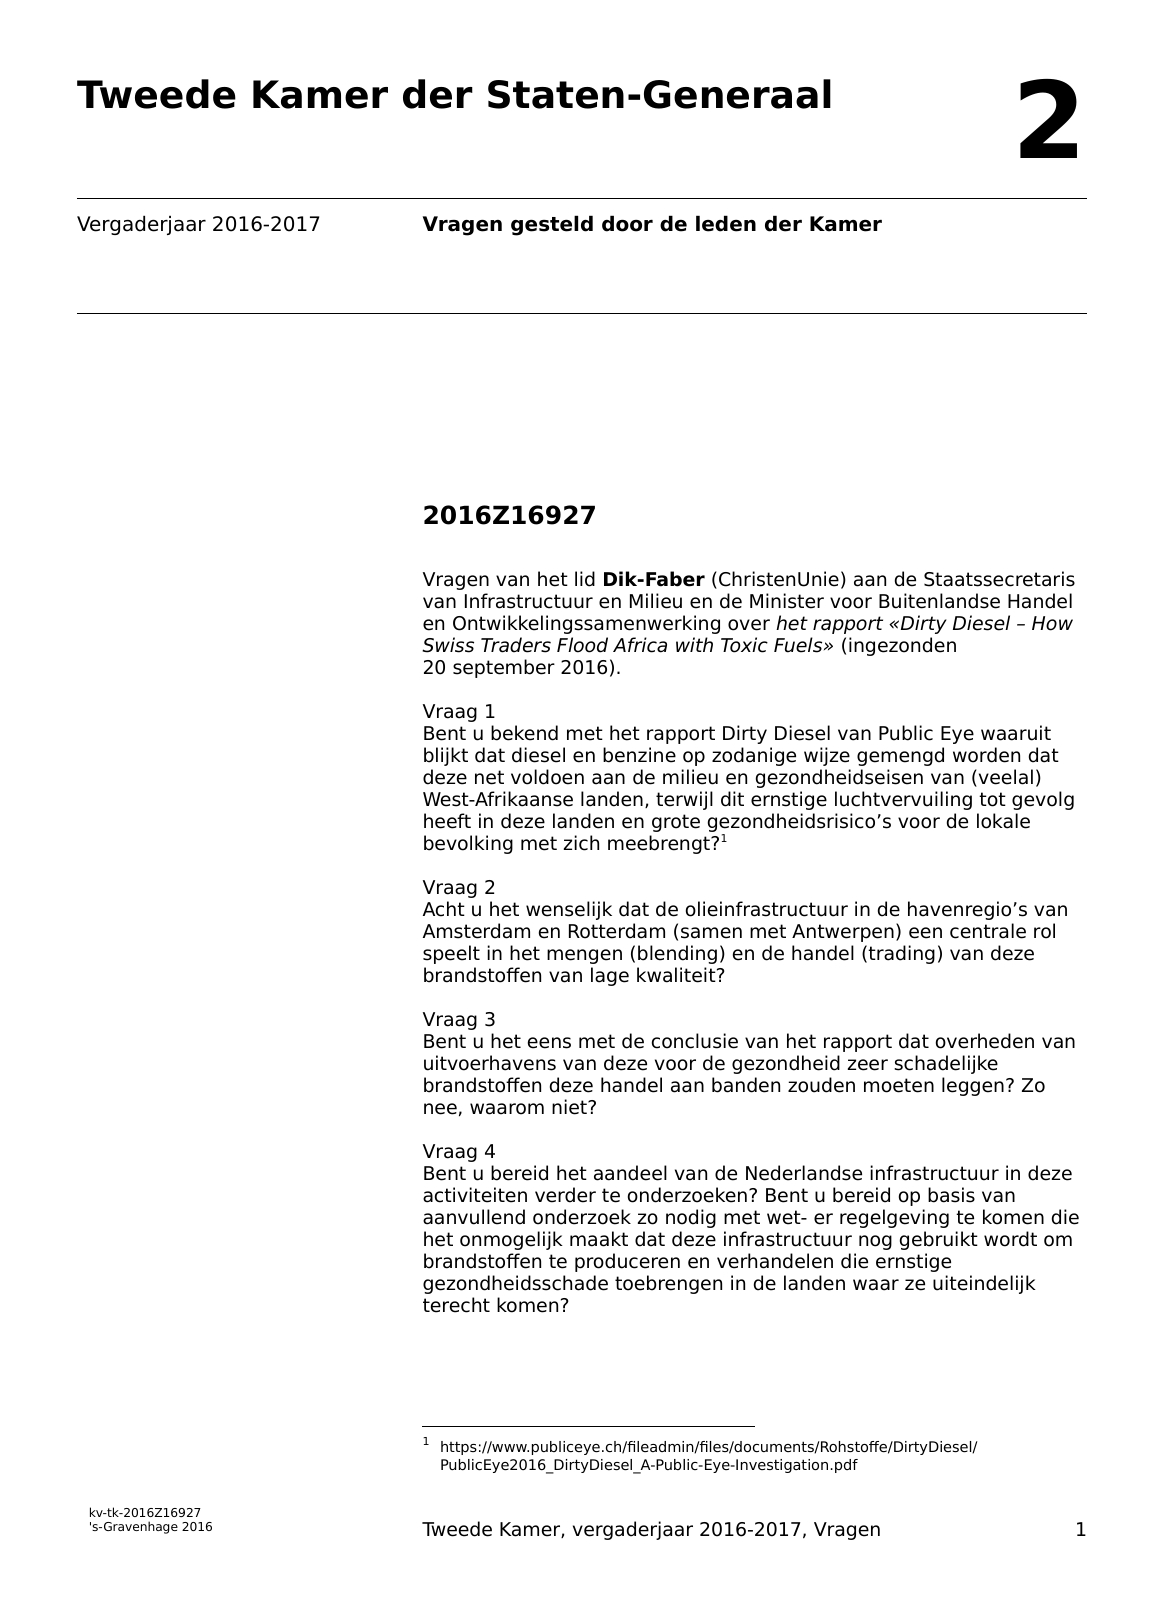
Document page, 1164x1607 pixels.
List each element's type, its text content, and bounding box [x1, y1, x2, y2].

text Vraag 2 [422, 877, 1087, 899]
text 2016Z16927 [422, 501, 1087, 531]
text Bent u het eens met de conclusie van het rapport dat overheden van uitvoerhavens van deze voor de gezondheid zeer schadelijke brandstoffen deze handel aan banden zouden moeten leggen? Zo nee, waarom niet? [422, 1031, 1087, 1119]
text Vraag 1 [422, 701, 1087, 723]
text 's-Gravenhage 2016 [88, 1520, 323, 1534]
text Vragen van het lid Dik-Faber (ChristenUnie) aan de Staatssecretaris van Infrastructuur en Milieu en de Minister voor Buitenlandse Handel en Ontwikkelingssamenwerking over het rapport «Dirty Diesel – How Swiss Traders Flood Africa with Toxic Fuels» (ingezonden 20 september 2016). [422, 569, 1087, 679]
text https://www.publiceye.ch/fileadmin/files/documents/Rohstoffe/DirtyDiesel/PublicEye2016_DirtyDiesel_A-Public-Eye-Investigation.pdf [422, 1435, 1087, 1474]
table_header 2 [886, 59, 1087, 198]
text Acht u het wenselijk dat de olieinfrastructuur in de havenregio’s van Amsterdam en Rotterdam (samen met Antwerpen) een centrale rol speelt in het mengen (blending) en de handel (trading) van deze brandstoffen van lage kwaliteit? [422, 899, 1087, 987]
text Vraag 3 [422, 1009, 1087, 1031]
text Vraag 4 [422, 1141, 1087, 1163]
text Bent u bereid het aandeel van de Nederlandse infrastructuur in deze activiteiten verder te onderzoeken? Bent u bereid op basis van aanvullend onderzoek zo nodig met wet- er regelgeving te komen die het onmogelijk maakt dat deze infrastructuur nog gebruikt wordt om brandstoffen te produceren en verhandelen die ernstige gezondheidsschade toebrengen in de landen waar ze uiteindelijk terecht komen? [422, 1163, 1087, 1317]
table_header Tweede Kamer der Staten-Generaal [77, 59, 886, 198]
table_cell Vragen gesteld door de leden der Kamer [422, 199, 1087, 313]
text Bent u bekend met het rapport Dirty Diesel van Public Eye waaruit blijkt dat diesel en benzine op zodanige wijze gemengd worden dat deze net voldoen aan de milieu en gezondheidseisen van (veelal) West-Afrikaanse landen, terwijl dit ernstige luchtvervuiling tot gevolg heeft in deze landen en grote gezondheidsrisico’s voor de lokale bevolking met zich meebrengt? [422, 723, 1087, 855]
table_cell Vergaderjaar 2016-2017 [77, 199, 422, 313]
text kv-tk-2016Z16927 [88, 1506, 323, 1520]
